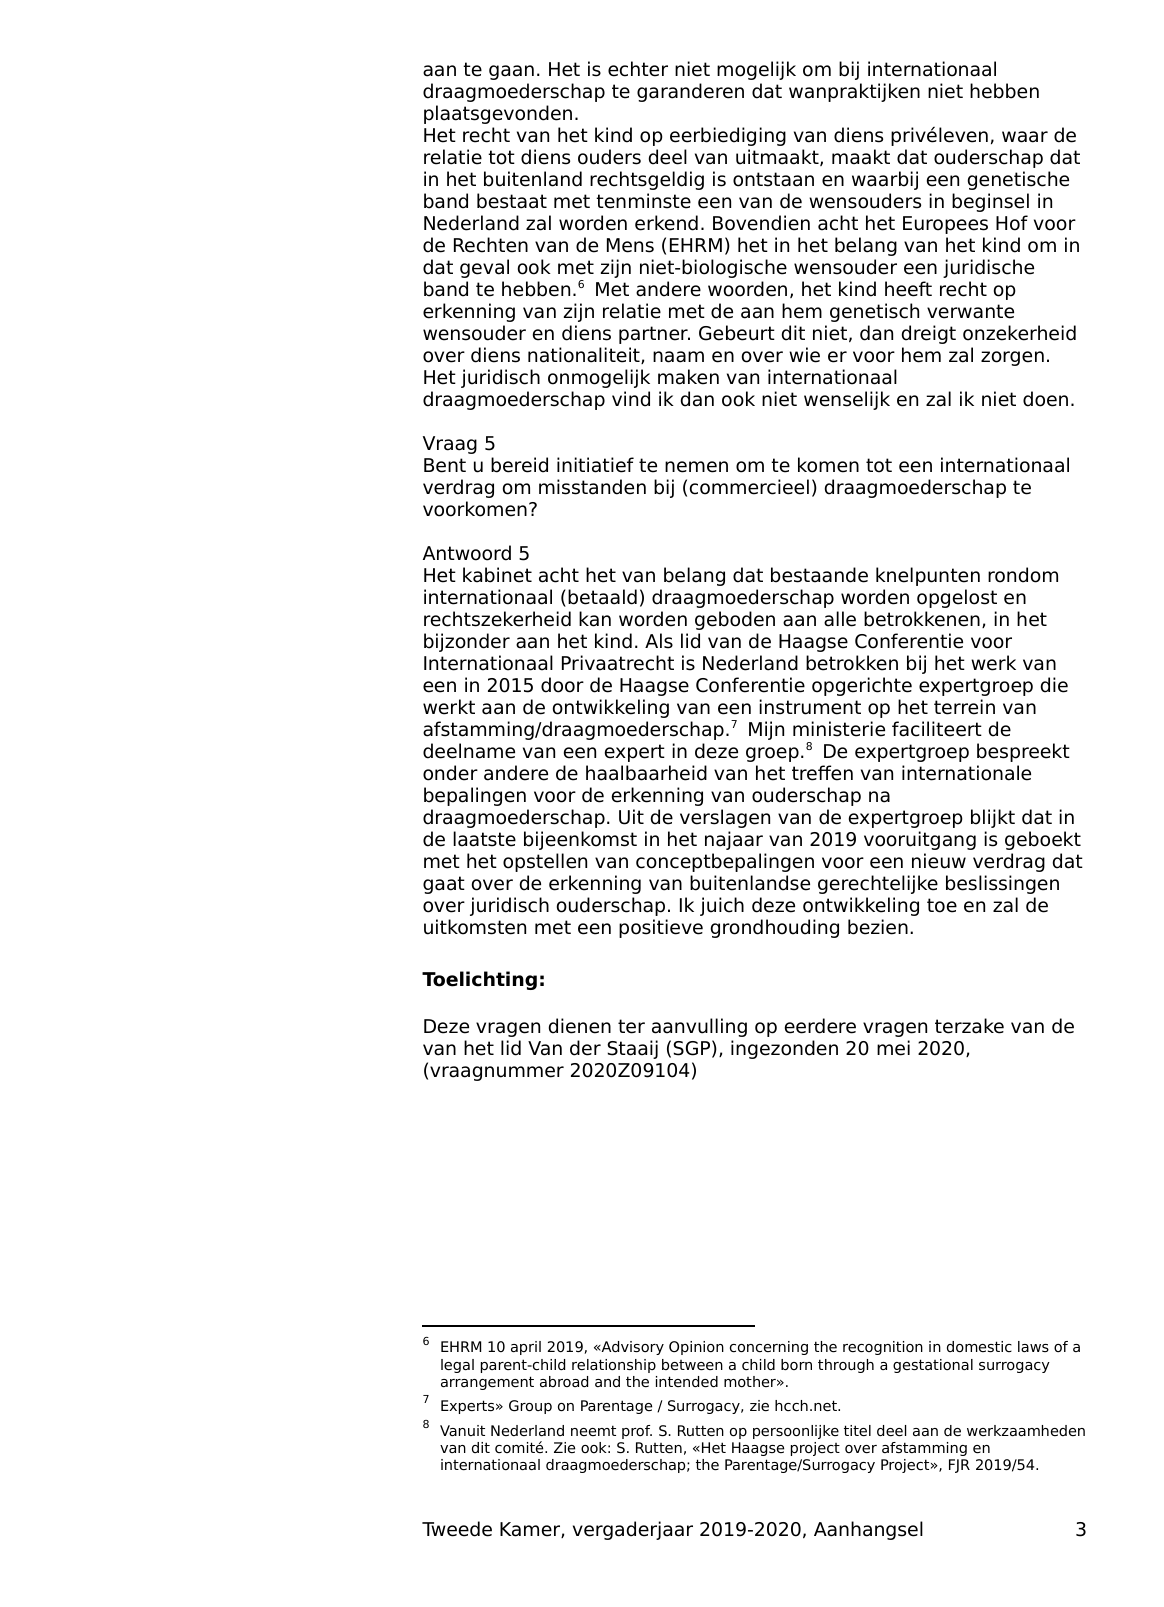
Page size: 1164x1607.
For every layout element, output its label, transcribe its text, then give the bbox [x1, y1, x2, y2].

subtitle Toelichting: [422, 969, 1087, 991]
text Experts» Group on Parentage / Surrogacy, zie hcch.net. [422, 1393, 1087, 1416]
text Antwoord 5 [422, 543, 1087, 565]
text Vanuit Nederland neemt prof. S. Rutten op persoonlijke titel deel aan de werkzaamheden van dit comité. Zie ook: S. Rutten, «Het Haagse project over afstamming en internationaal draagmoederschap; the Parentage/Surrogacy Project», FJR 2019/54. [422, 1418, 1087, 1474]
text EHRM 10 april 2019, «Advisory Opinion concerning the recognition in domestic laws of a legal parent-child relationship between a child born through a gestational surrogacy arrangement abroad and the intended mother». [422, 1335, 1087, 1391]
text Deze vragen dienen ter aanvulling op eerdere vragen terzake van de van het lid Van der Staaij (SGP), ingezonden 20 mei 2020, (vraagnummer 2020Z09104) [422, 1016, 1087, 1082]
text Het recht van het kind op eerbiediging van diens privéleven, waar de relatie tot diens ouders deel van uitmaakt, maakt dat ouderschap dat in het buitenland rechtsgeldig is ontstaan en waarbij een genetische band bestaat met tenminste een van de wensouders in beginsel in Nederland zal worden erkend. Bovendien acht het Europees Hof voor de Rechten van de Mens (EHRM) het in het belang van het kind om in dat geval ook met zijn niet-biologische wensouder een juridische band te hebben. Met andere woorden, het kind heeft recht op erkenning van zijn relatie met de aan hem genetisch verwante wensouder en diens partner. Gebeurt dit niet, dan dreigt onzekerheid over diens nationaliteit, naam en over wie er voor hem zal zorgen. Het juridisch onmogelijk maken van internationaal draagmoederschap vind ik dan ook niet wenselijk en zal ik niet doen. [422, 125, 1087, 411]
text Bent u bereid initiatief te nemen om te komen tot een internationaal verdrag om misstanden bij (commercieel) draagmoederschap te voorkomen? [422, 455, 1087, 521]
text Vraag 5 [422, 433, 1087, 455]
text aan te gaan. Het is echter niet mogelijk om bij internationaal draagmoederschap te garanderen dat wanpraktijken niet hebben plaatsgevonden. [422, 59, 1087, 125]
text Het kabinet acht het van belang dat bestaande knelpunten rondom internationaal (betaald) draagmoederschap worden opgelost en rechtszekerheid kan worden geboden aan alle betrokkenen, in het bijzonder aan het kind. Als lid van de Haagse Conferentie voor Internationaal Privaatrecht is Nederland betrokken bij het werk van een in 2015 door de Haagse Conferentie opgerichte expertgroep die werkt aan de ontwikkeling van een instrument op het terrein van afstamming/draagmoederschap. Mijn ministerie faciliteert de deelname van een expert in deze groep. De expertgroep bespreekt onder andere de haalbaarheid van het treffen van internationale bepalingen voor de erkenning van ouderschap na draagmoederschap. Uit de verslagen van de expertgroep blijkt dat in de laatste bijeenkomst in het najaar van 2019 vooruitgang is geboekt met het opstellen van conceptbepalingen voor een nieuw verdrag dat gaat over de erkenning van buitenlandse gerechtelijke beslissingen over juridisch ouderschap. Ik juich deze ontwikkeling toe en zal de uitkomsten met een positieve grondhouding bezien. [422, 565, 1087, 939]
